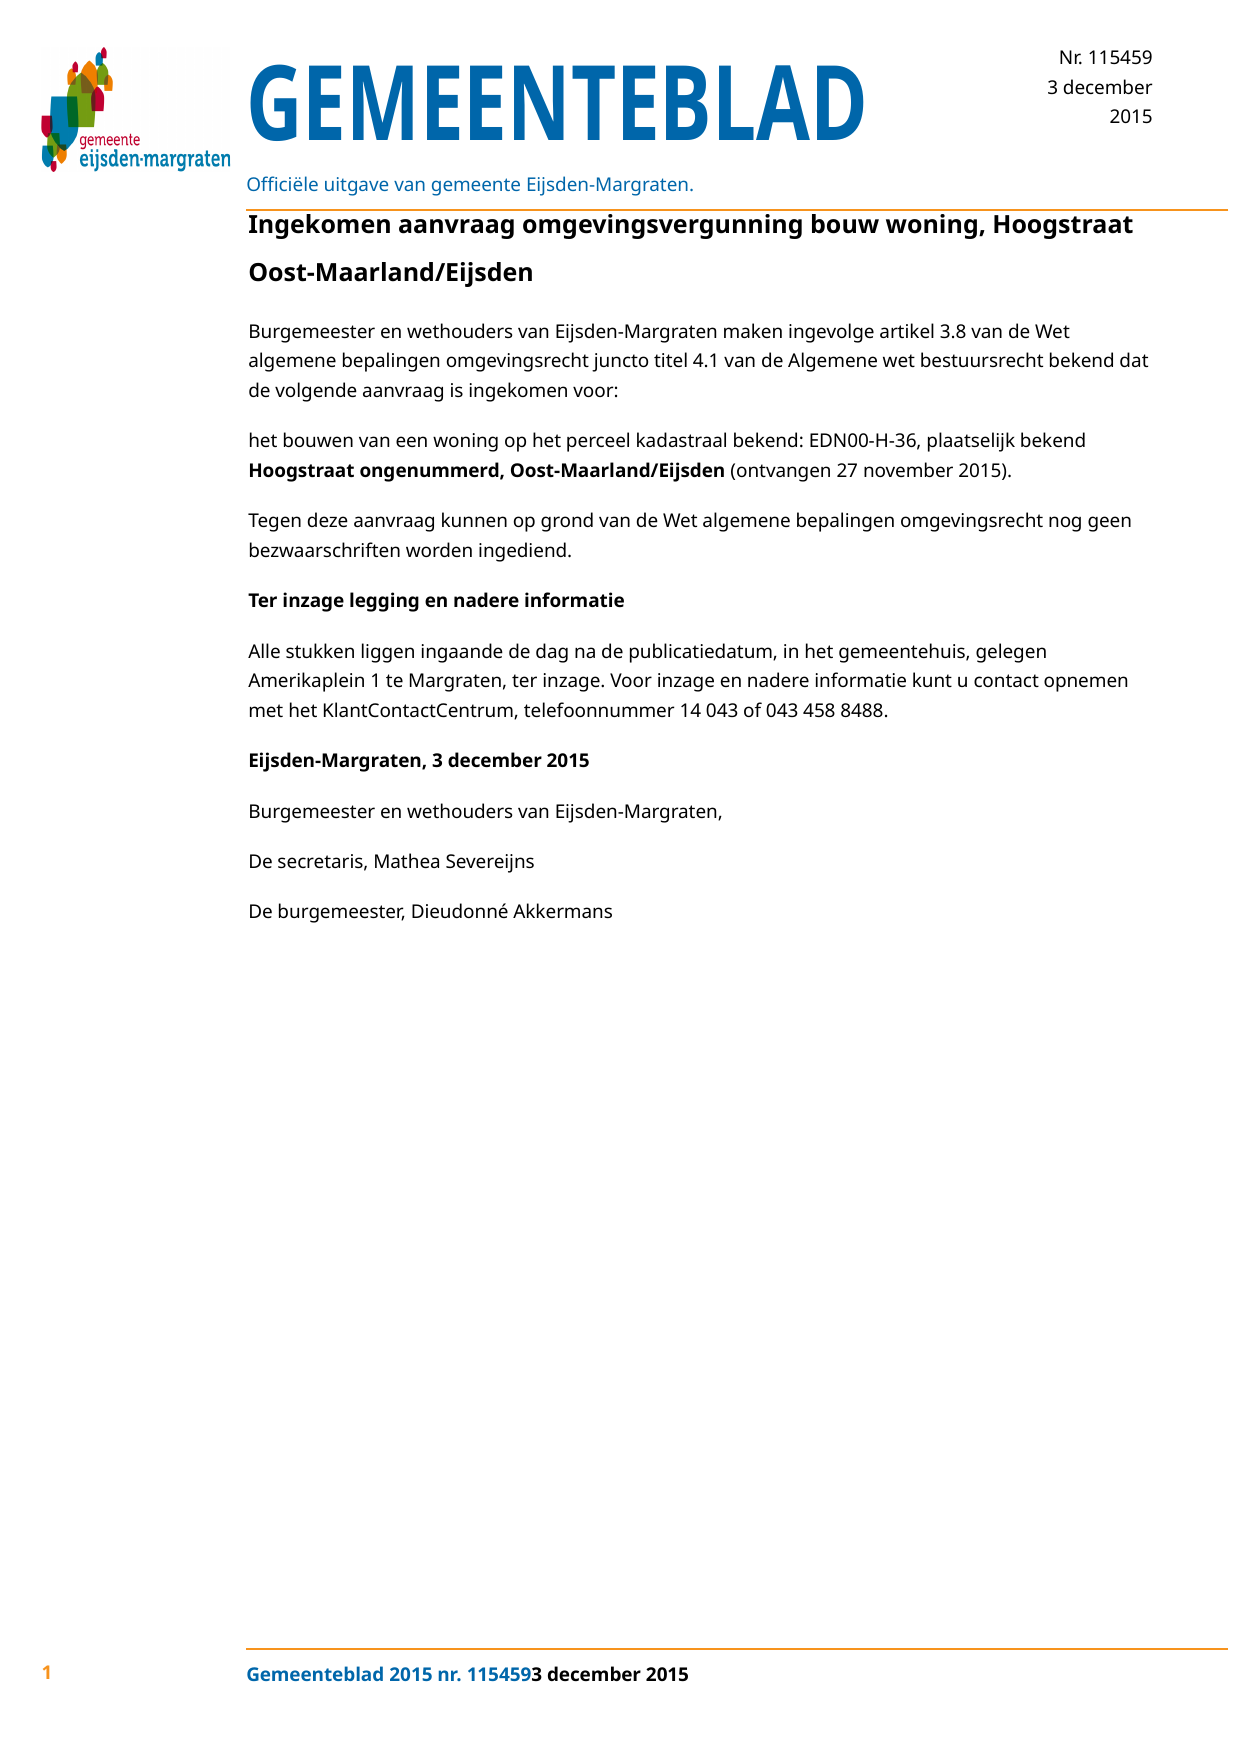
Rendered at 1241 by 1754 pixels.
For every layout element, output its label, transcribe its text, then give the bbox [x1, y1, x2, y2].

text Eijsden-Margraten, 3 december 2015 [248, 747, 1152, 773]
text Ter inzage legging en nadere informatie [248, 587, 1152, 613]
text Ingekomen aanvraag omgevingsvergunning bouw woning, Hoogstraat Oost-Maarland/Eijsden [248, 211, 1152, 288]
text Alle stukken liggen ingaande de dag na de publicatiedatum, in het gemeentehuis, gelegen Amerikaplein 1 te Margraten, ter inzage. Voor inzage en nadere informatie kunt u contact opnemen met het KlantContactCentrum, telefoonnummer 14 043 of 043 458 8488. [248, 638, 1152, 723]
text De secretaris, Mathea Severeijns [248, 848, 1152, 874]
text De burgemeester, Dieudonné Akkermans [248, 899, 1152, 924]
text Burgemeester en wethouders van Eijsden-Margraten, [248, 798, 1152, 824]
picture [41, 47, 231, 172]
text het bouwen van een woning op het perceel kadastraal bekend: EDN00-H-36, plaatselijk bekend Hoogstraat ongenummerd, Oost-Maarland/Eijsden (ontvangen 27 november 2015). [248, 427, 1152, 483]
text Tegen deze aanvraag kunnen op grond van de Wet algemene bepalingen omgevingsrecht nog geen bezwaarschriften worden ingediend. [248, 507, 1152, 563]
text Burgemeester en wethouders van Eijsden-Margraten maken ingevolge artikel 3.8 van de Wet algemene bepalingen omgevingsrecht juncto titel 4.1 van de Algemene wet bestuursrecht bekend dat de volgende aanvraag is ingekomen voor: [248, 318, 1152, 403]
